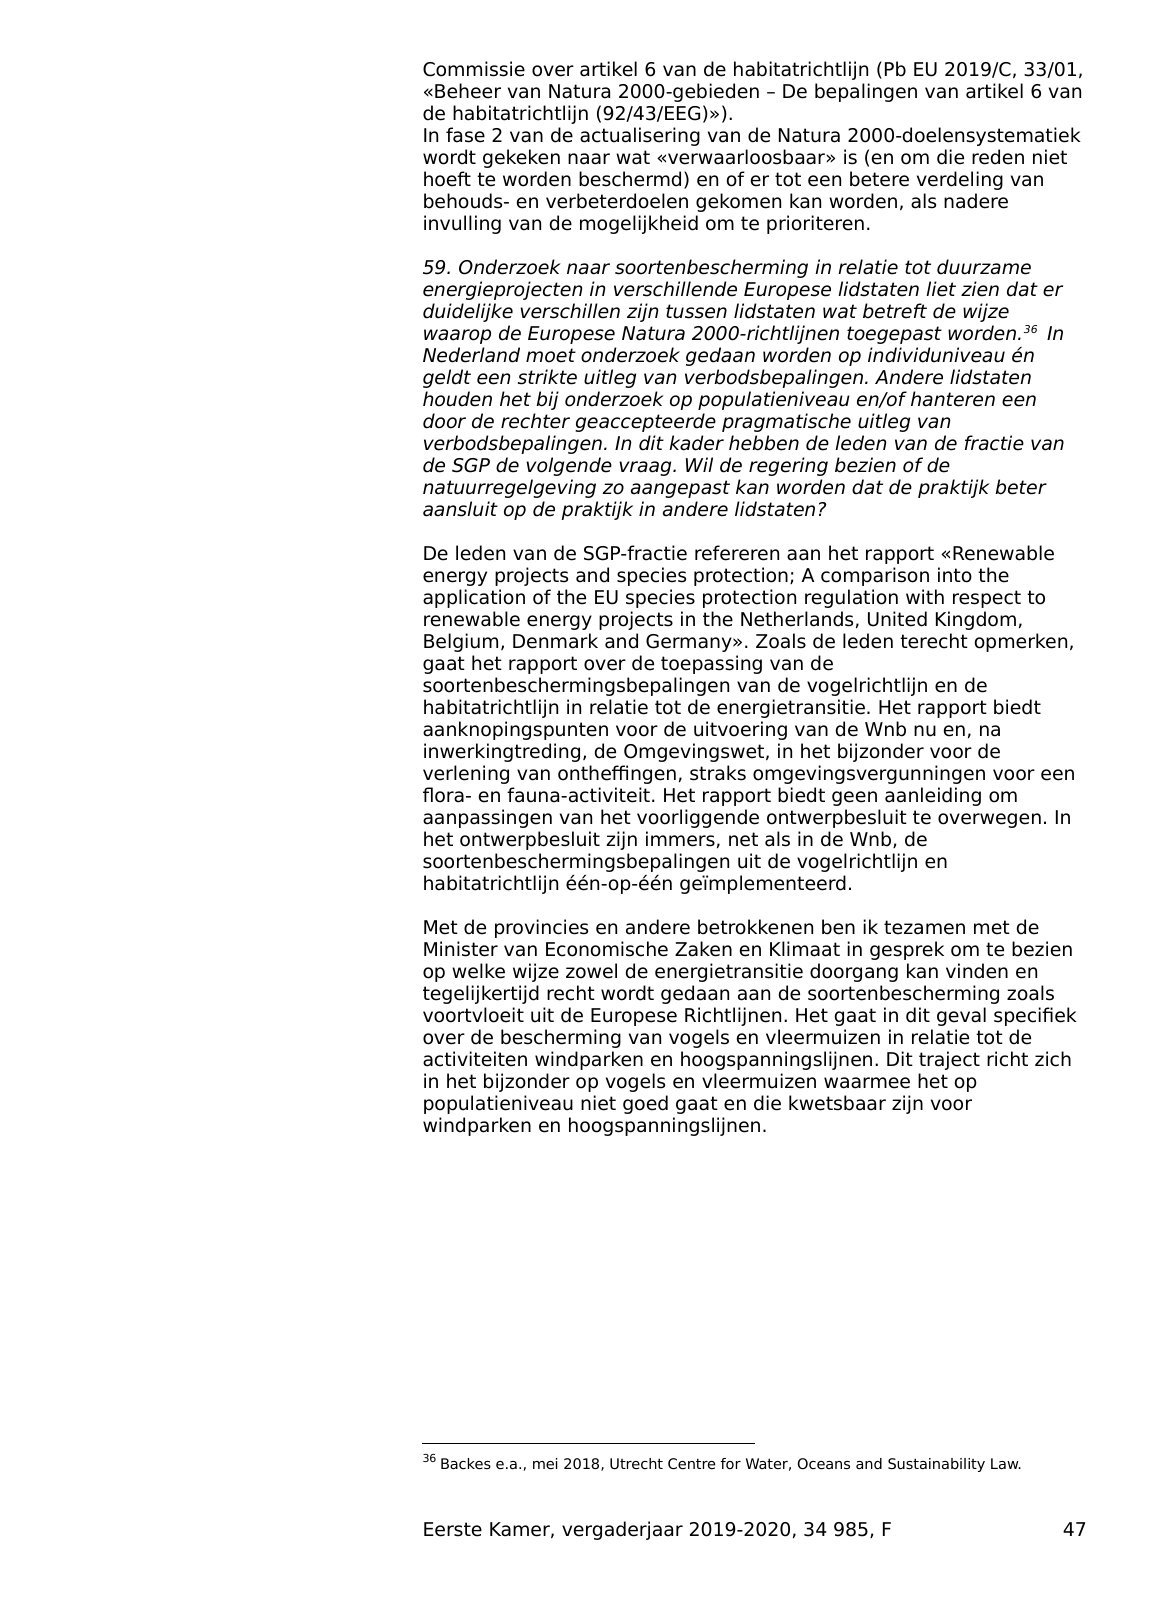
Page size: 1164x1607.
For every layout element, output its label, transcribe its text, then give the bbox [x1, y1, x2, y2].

text De leden van de SGP-fractie refereren aan het rapport «Renewable energy projects and species protection; A comparison into the application of the EU species protection regulation with respect to renewable energy projects in the Netherlands, United Kingdom, Belgium, Denmark and Germany». Zoals de leden terecht opmerken, gaat het rapport over de toepassing van de soortenbeschermingsbepalingen van de vogelrichtlijn en de habitatrichtlijn in relatie tot de energietransitie. Het rapport biedt aanknopingspunten voor de uitvoering van de Wnb nu en, na inwerkingtreding, de Omgevingswet, in het bijzonder voor de verlening van ontheffingen, straks omgevingsvergunningen voor een flora- en fauna-activiteit. Het rapport biedt geen aanleiding om aanpassingen van het voorliggende ontwerpbesluit te overwegen. In het ontwerpbesluit zijn immers, net als in de Wnb, de soortenbeschermingsbepalingen uit de vogelrichtlijn en habitatrichtlijn één-op-één geïmplementeerd. [422, 543, 1087, 895]
text Commissie over artikel 6 van de habitatrichtlijn (Pb EU 2019/C, 33/01, «Beheer van Natura 2000-gebieden – De bepalingen van artikel 6 van de habitatrichtlijn (92/43/EEG)»). [422, 59, 1087, 125]
text In fase 2 van de actualisering van de Natura 2000-doelensystematiek wordt gekeken naar wat «verwaarloosbaar» is (en om die reden niet hoeft te worden beschermd) en of er tot een betere verdeling van behouds- en verbeterdoelen gekomen kan worden, als nadere invulling van de mogelijkheid om te prioriteren. [422, 125, 1087, 235]
text Met de provincies en andere betrokkenen ben ik tezamen met de Minister van Economische Zaken en Klimaat in gesprek om te bezien op welke wijze zowel de energietransitie doorgang kan vinden en tegelijkertijd recht wordt gedaan aan de soortenbescherming zoals voortvloeit uit de Europese Richtlijnen. Het gaat in dit geval specifiek over de bescherming van vogels en vleermuizen in relatie tot de activiteiten windparken en hoogspanningslijnen. Dit traject richt zich in het bijzonder op vogels en vleermuizen waarmee het op populatieniveau niet goed gaat en die kwetsbaar zijn voor windparken en hoogspanningslijnen. [422, 917, 1087, 1137]
text 59. Onderzoek naar soortenbescherming in relatie tot duurzame energieprojecten in verschillende Europese lidstaten liet zien dat er duidelijke verschillen zijn tussen lidstaten wat betreft de wijze waarop de Europese Natura 2000-richtlijnen toegepast worden. In Nederland moet onderzoek gedaan worden op individuniveau én geldt een strikte uitleg van verbodsbepalingen. Andere lidstaten houden het bij onderzoek op populatieniveau en/of hanteren een door de rechter geaccepteerde pragmatische uitleg van verbodsbepalingen. In dit kader hebben de leden van de fractie van de SGP de volgende vraag. Wil de regering bezien of de natuurregelgeving zo aangepast kan worden dat de praktijk beter aansluit op de praktijk in andere lidstaten? [422, 257, 1087, 521]
text Backes e.a., mei 2018, Utrecht Centre for Water, Oceans and Sustainability Law. [422, 1452, 1087, 1474]
